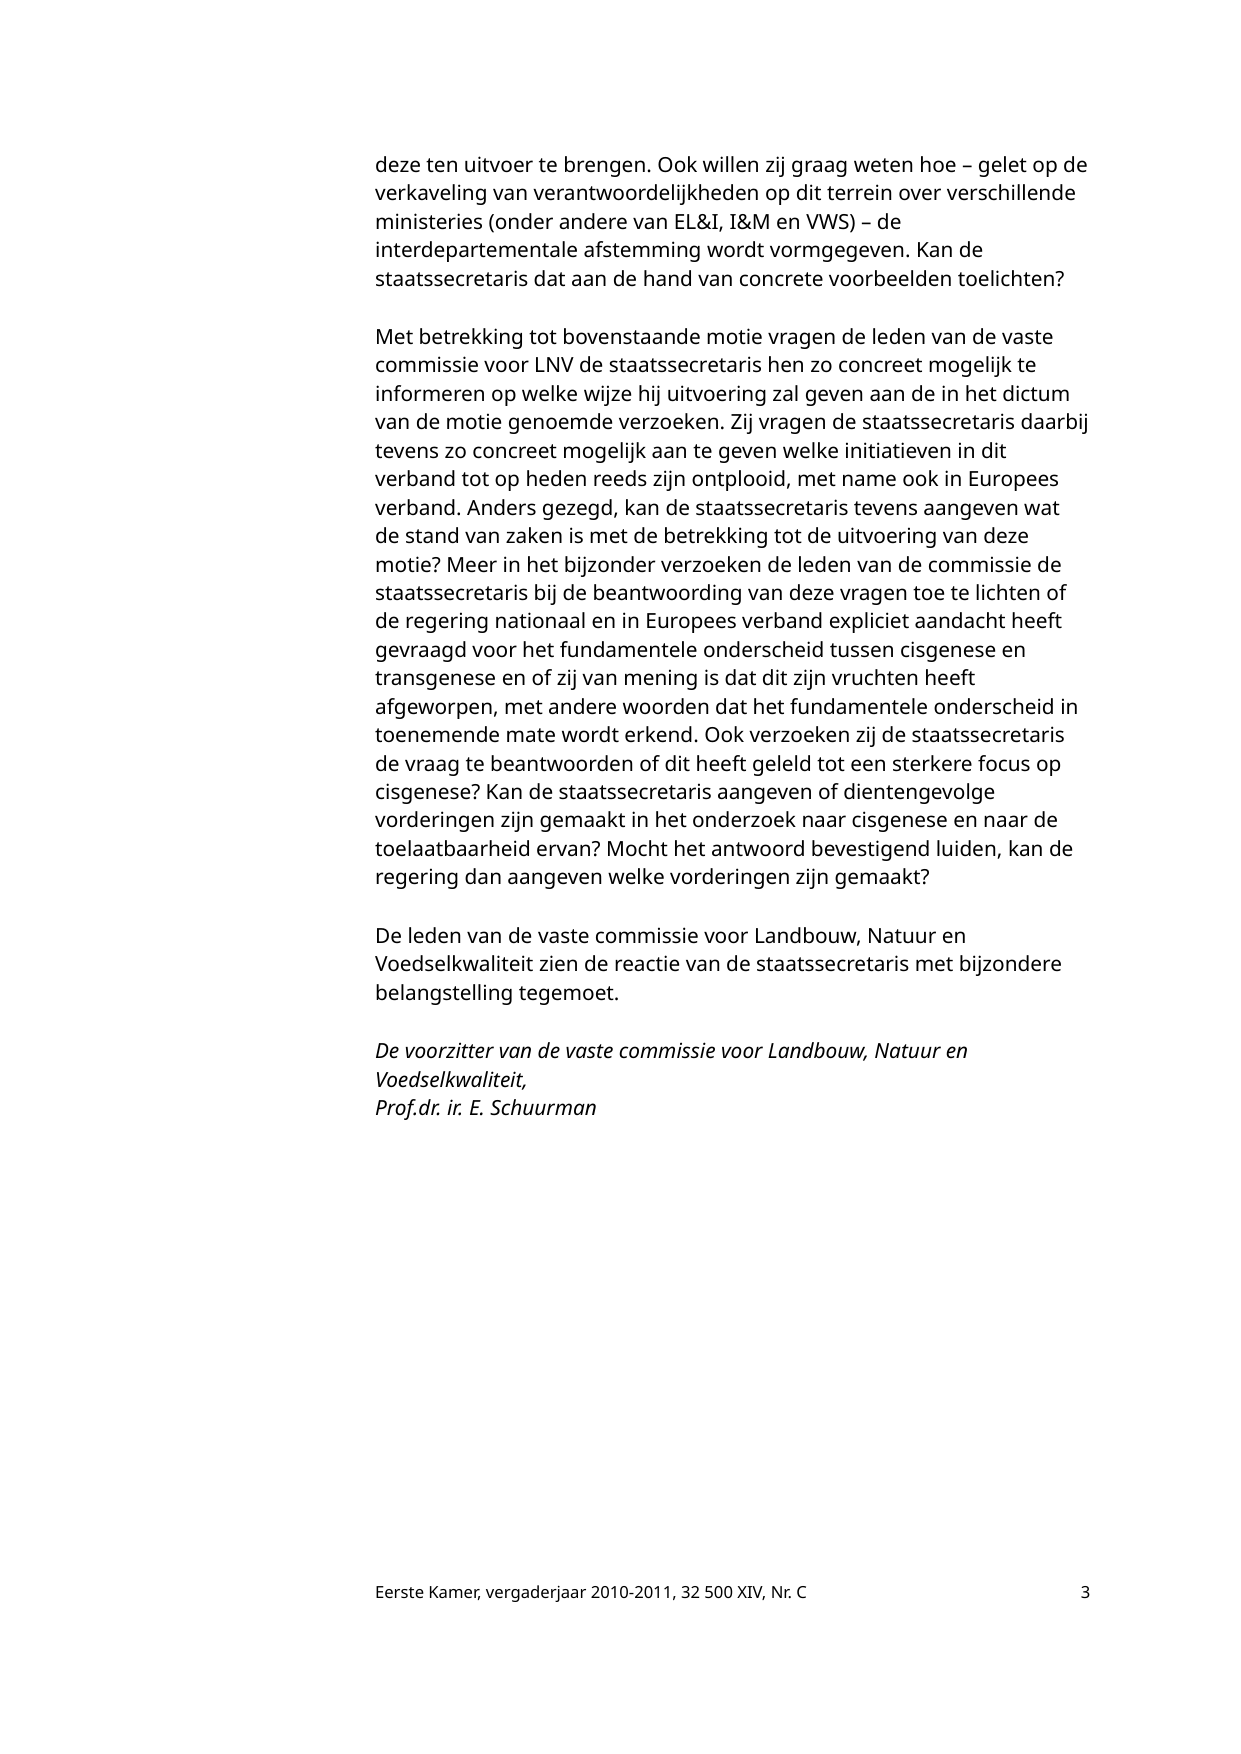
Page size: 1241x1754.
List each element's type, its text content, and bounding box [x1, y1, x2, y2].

text De leden van de vaste commissie voor Landbouw, Natuur en Voedselkwaliteit zien de reactie van de staatssecretaris met bijzondere belangstelling tegemoet. [375, 921, 1090, 1006]
text De voorzitter van de vaste commissie voor Landbouw, Natuur en Voedselkwaliteit, [375, 1036, 1090, 1093]
text deze ten uitvoer te brengen. Ook willen zij graag weten hoe – gelet op de verkaveling van verantwoordelijkheden op dit terrein over verschillende ministeries (onder andere van EL&I, I&M en VWS) – de interdepartementale afstemming wordt vormgegeven. Kan de staatssecretaris dat aan de hand van concrete voorbeelden toelichten? [375, 150, 1090, 292]
text Met betrekking tot bovenstaande motie vragen de leden van de vaste commissie voor LNV de staatssecretaris hen zo concreet mogelijk te informeren op welke wijze hij uitvoering zal geven aan de in het dictum van de motie genoemde verzoeken. Zij vragen de staatssecretaris daarbij tevens zo concreet mogelijk aan te geven welke initiatieven in dit verband tot op heden reeds zijn ontplooid, met name ook in Europees verband. Anders gezegd, kan de staatssecretaris tevens aangeven wat de stand van zaken is met de betrekking tot de uitvoering van deze motie? Meer in het bijzonder verzoeken de leden van de commissie de staatssecretaris bij de beantwoording van deze vragen toe te lichten of de regering nationaal en in Europees verband expliciet aandacht heeft gevraagd voor het fundamentele onderscheid tussen cisgenese en transgenese en of zij van mening is dat dit zijn vruchten heeft afgeworpen, met andere woorden dat het fundamentele onderscheid in toenemende mate wordt erkend. Ook verzoeken zij de staatssecretaris de vraag te beantwoorden of dit heeft geleld tot een sterkere focus op cisgenese? Kan de staatssecretaris aangeven of dientengevolge vorderingen zijn gemaakt in het onderzoek naar cisgenese en naar de toelaatbaarheid ervan? Mocht het antwoord bevestigend luiden, kan de regering dan aangeven welke vorderingen zijn gemaakt? [375, 322, 1090, 891]
text Prof.dr. ir. E. Schuurman [375, 1093, 1090, 1122]
